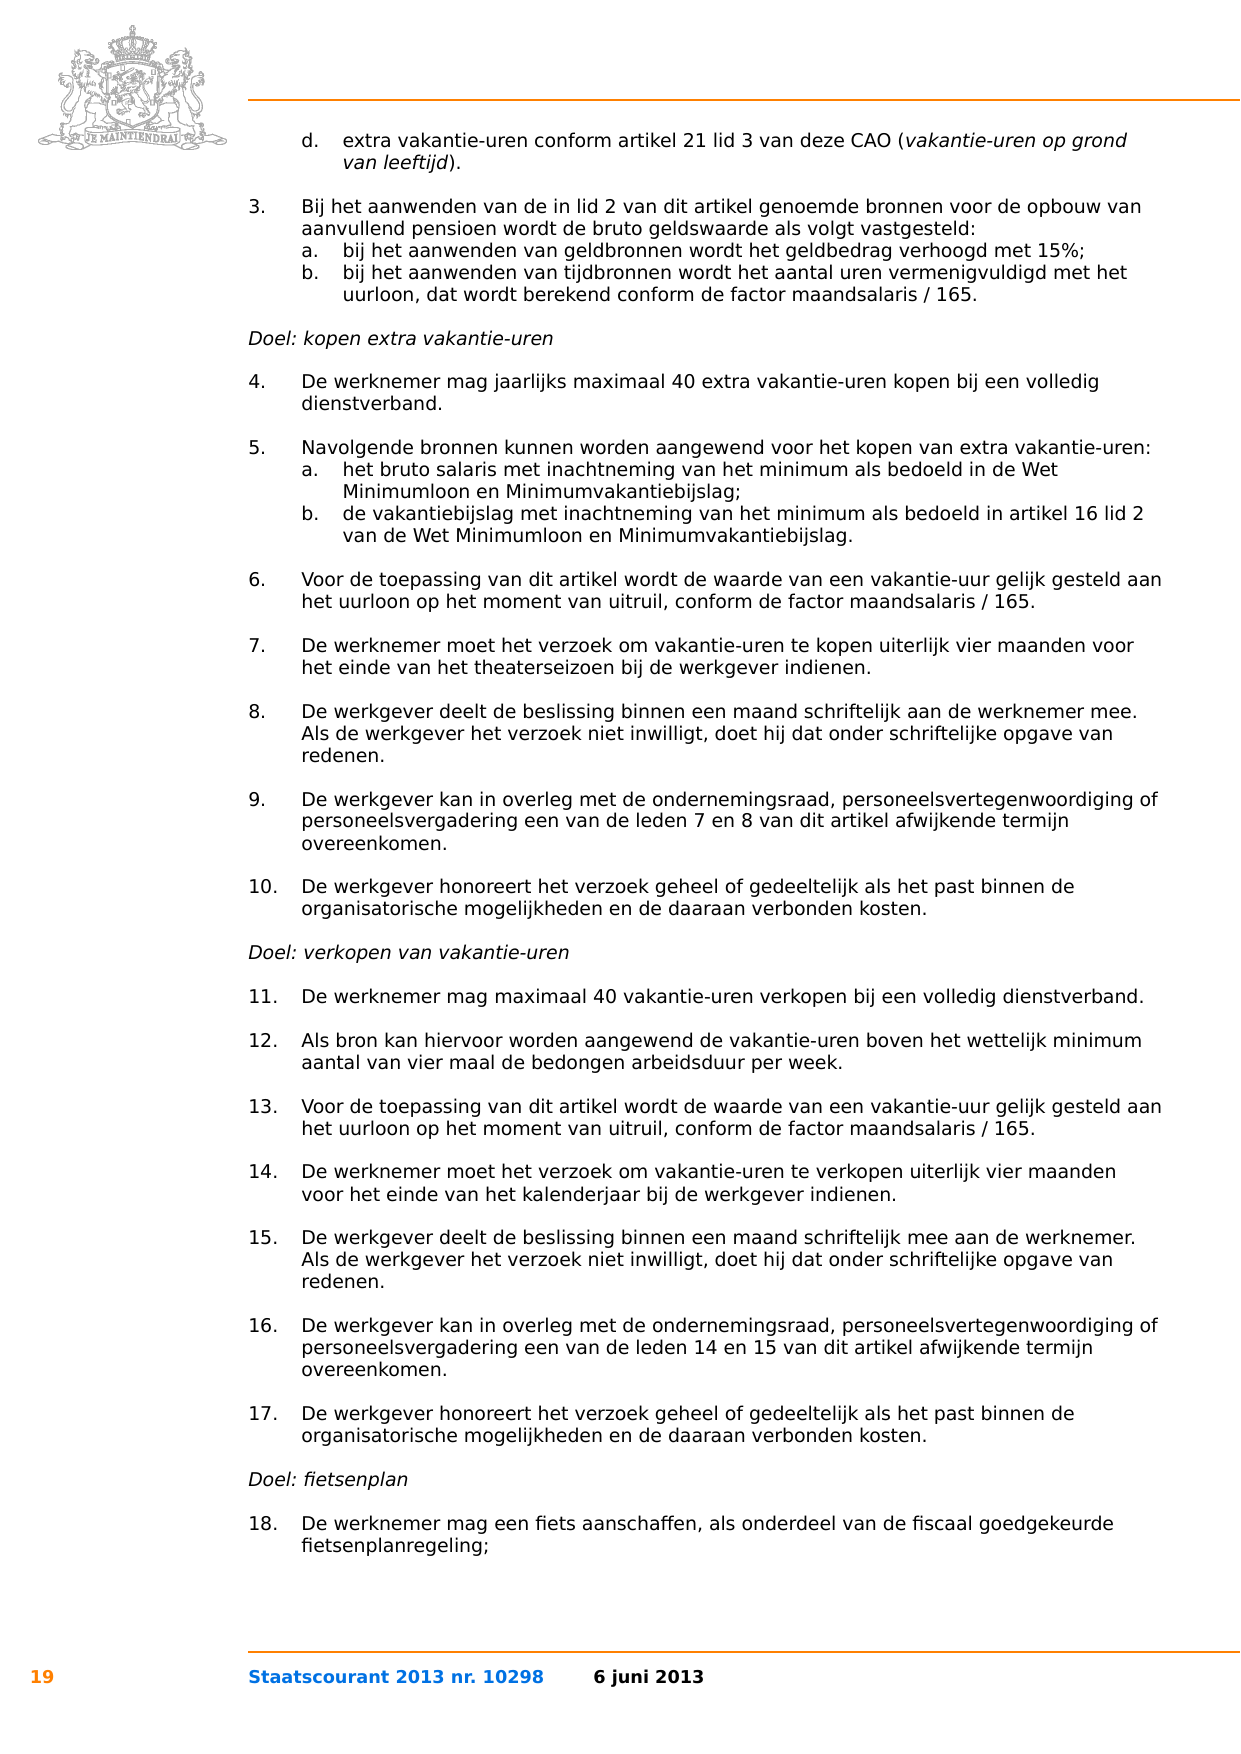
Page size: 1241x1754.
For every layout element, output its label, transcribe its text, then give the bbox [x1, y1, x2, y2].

text 7. De werknemer moet het verzoek om vakantie-uren te kopen uiterlijk vier maanden voor het einde van het theaterseizoen bij de werkgever indienen. [248, 635, 1163, 679]
text 17. De werkgever honoreert het verzoek geheel of gedeeltelijk als het past binnen de organisatorische mogelijkheden en de daaraan verbonden kosten. [248, 1403, 1163, 1447]
text 9. De werkgever kan in overleg met de ondernemingsraad, personeelsvertegenwoordiging of personeelsvergadering een van de leden 7 en 8 van dit artikel afwijkende termijn overeenkomen. [248, 788, 1163, 854]
text 18. De werknemer mag een fiets aanschaffen, als onderdeel van de fiscaal goedgekeurde fietsenplanregeling; [248, 1513, 1163, 1557]
text 14. De werknemer moet het verzoek om vakantie-uren te verkopen uiterlijk vier maanden voor het einde van het kalenderjaar bij de werkgever indienen. [248, 1161, 1163, 1205]
text 11. De werknemer mag maximaal 40 vakantie-uren verkopen bij een volledig dienstverband. [248, 986, 1163, 1008]
text a. bij het aanwenden van geldbronnen wordt het geldbedrag verhoogd met 15%; [301, 240, 1163, 262]
text d. extra vakantie-uren conform artikel 21 lid 3 van deze CAO (vakantie-uren op grond van leeftijd). [301, 130, 1163, 174]
text 12. Als bron kan hiervoor worden aangewend de vakantie-uren boven het wettelijk minimum aantal van vier maal de bedongen arbeidsduur per week. [248, 1030, 1163, 1074]
subtitle Doel: fietsenplan [248, 1469, 1163, 1491]
text 8. De werkgever deelt de beslissing binnen een maand schriftelijk aan de werknemer mee. Als de werkgever het verzoek niet inwilligt, doet hij dat onder schriftelijke opgave van redenen. [248, 701, 1163, 767]
subtitle Doel: verkopen van vakantie-uren [248, 942, 1163, 964]
text a. het bruto salaris met inachtneming van het minimum als bedoeld in de Wet Minimumloon en Minimumvakantiebijslag; [301, 459, 1163, 503]
text 13. Voor de toepassing van dit artikel wordt de waarde van een vakantie-uur gelijk gesteld aan het uurloon op het moment van uitruil, conform de factor maandsalaris / 165. [248, 1096, 1163, 1139]
subtitle Doel: kopen extra vakantie-uren [248, 327, 1163, 349]
text 6. Voor de toepassing van dit artikel wordt de waarde van een vakantie-uur gelijk gesteld aan het uurloon op het moment van uitruil, conform de factor maandsalaris / 165. [248, 569, 1163, 613]
text 15. De werkgever deelt de beslissing binnen een maand schriftelijk mee aan de werknemer. Als de werkgever het verzoek niet inwilligt, doet hij dat onder schriftelijke opgave van redenen. [248, 1227, 1163, 1293]
text 3. Bij het aanwenden van de in lid 2 van dit artikel genoemde bronnen voor de opbouw van aanvullend pensioen wordt de bruto geldswaarde als volgt vastgesteld: [248, 196, 1163, 240]
text b. de vakantiebijslag met inachtneming van het minimum als bedoeld in artikel 16 lid 2 van de Wet Minimumloon en Minimumvakantiebijslag. [301, 503, 1163, 547]
text 4. De werknemer mag jaarlijks maximaal 40 extra vakantie-uren kopen bij een volledig dienstverband. [248, 371, 1163, 415]
text 10. De werkgever honoreert het verzoek geheel of gedeeltelijk als het past binnen de organisatorische mogelijkheden en de daaraan verbonden kosten. [248, 876, 1163, 920]
picture [38, 25, 227, 150]
text b. bij het aanwenden van tijdbronnen wordt het aantal uren vermenigvuldigd met het uurloon, dat wordt berekend conform de factor maandsalaris / 165. [301, 262, 1163, 306]
text 5. Navolgende bronnen kunnen worden aangewend voor het kopen van extra vakantie-uren: [248, 437, 1163, 459]
text 16. De werkgever kan in overleg met de ondernemingsraad, personeelsvertegenwoordiging of personeelsvergadering een van de leden 14 en 15 van dit artikel afwijkende termijn overeenkomen. [248, 1315, 1163, 1381]
